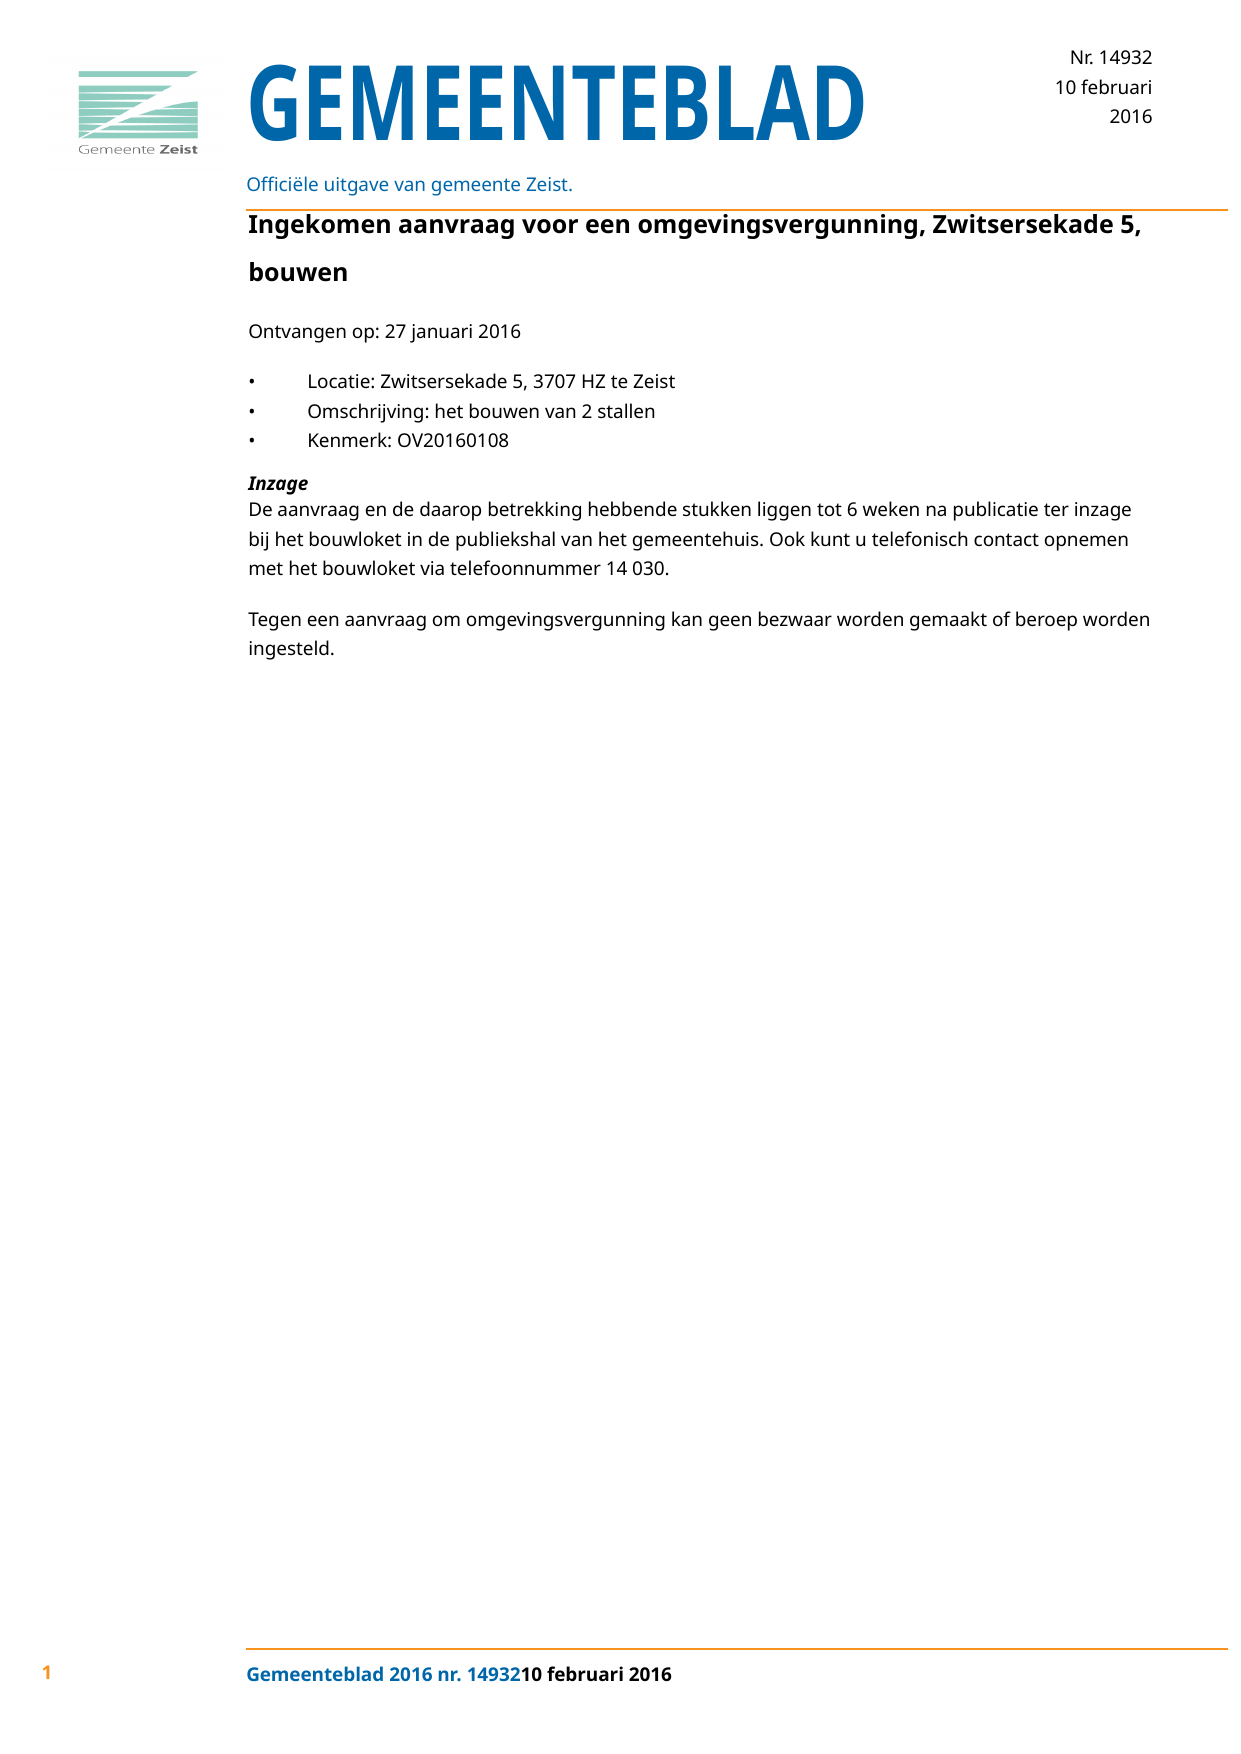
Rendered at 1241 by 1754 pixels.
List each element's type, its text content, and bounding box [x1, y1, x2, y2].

text Tegen een aanvraag om omgevingsvergunning kan geen bezwaar worden gemaakt of beroep worden ingesteld. [248, 606, 1152, 661]
text Inzage [248, 471, 1152, 496]
list Locatie: Zwitsersekade 5, 3707 HZ te Zeist [248, 368, 1152, 394]
text De aanvraag en de daarop betrekking hebbende stukken liggen tot 6 weken na publicatie ter inzage bij het bouwloket in de publiekshal van het gemeentehuis. Ook kunt u telefonisch contact opnemen met het bouwloket via telefoonnummer 14 030. [248, 496, 1152, 581]
list Kenmerk: OV20160108 [248, 427, 1152, 453]
picture [41, 47, 231, 172]
text Ontvangen op: 27 januari 2016 [248, 318, 1152, 344]
text Ingekomen aanvraag voor een omgevingsvergunning, Zwitsersekade 5, bouwen [248, 211, 1152, 288]
list Omschrijving: het bouwen van 2 stallen [248, 398, 1152, 424]
